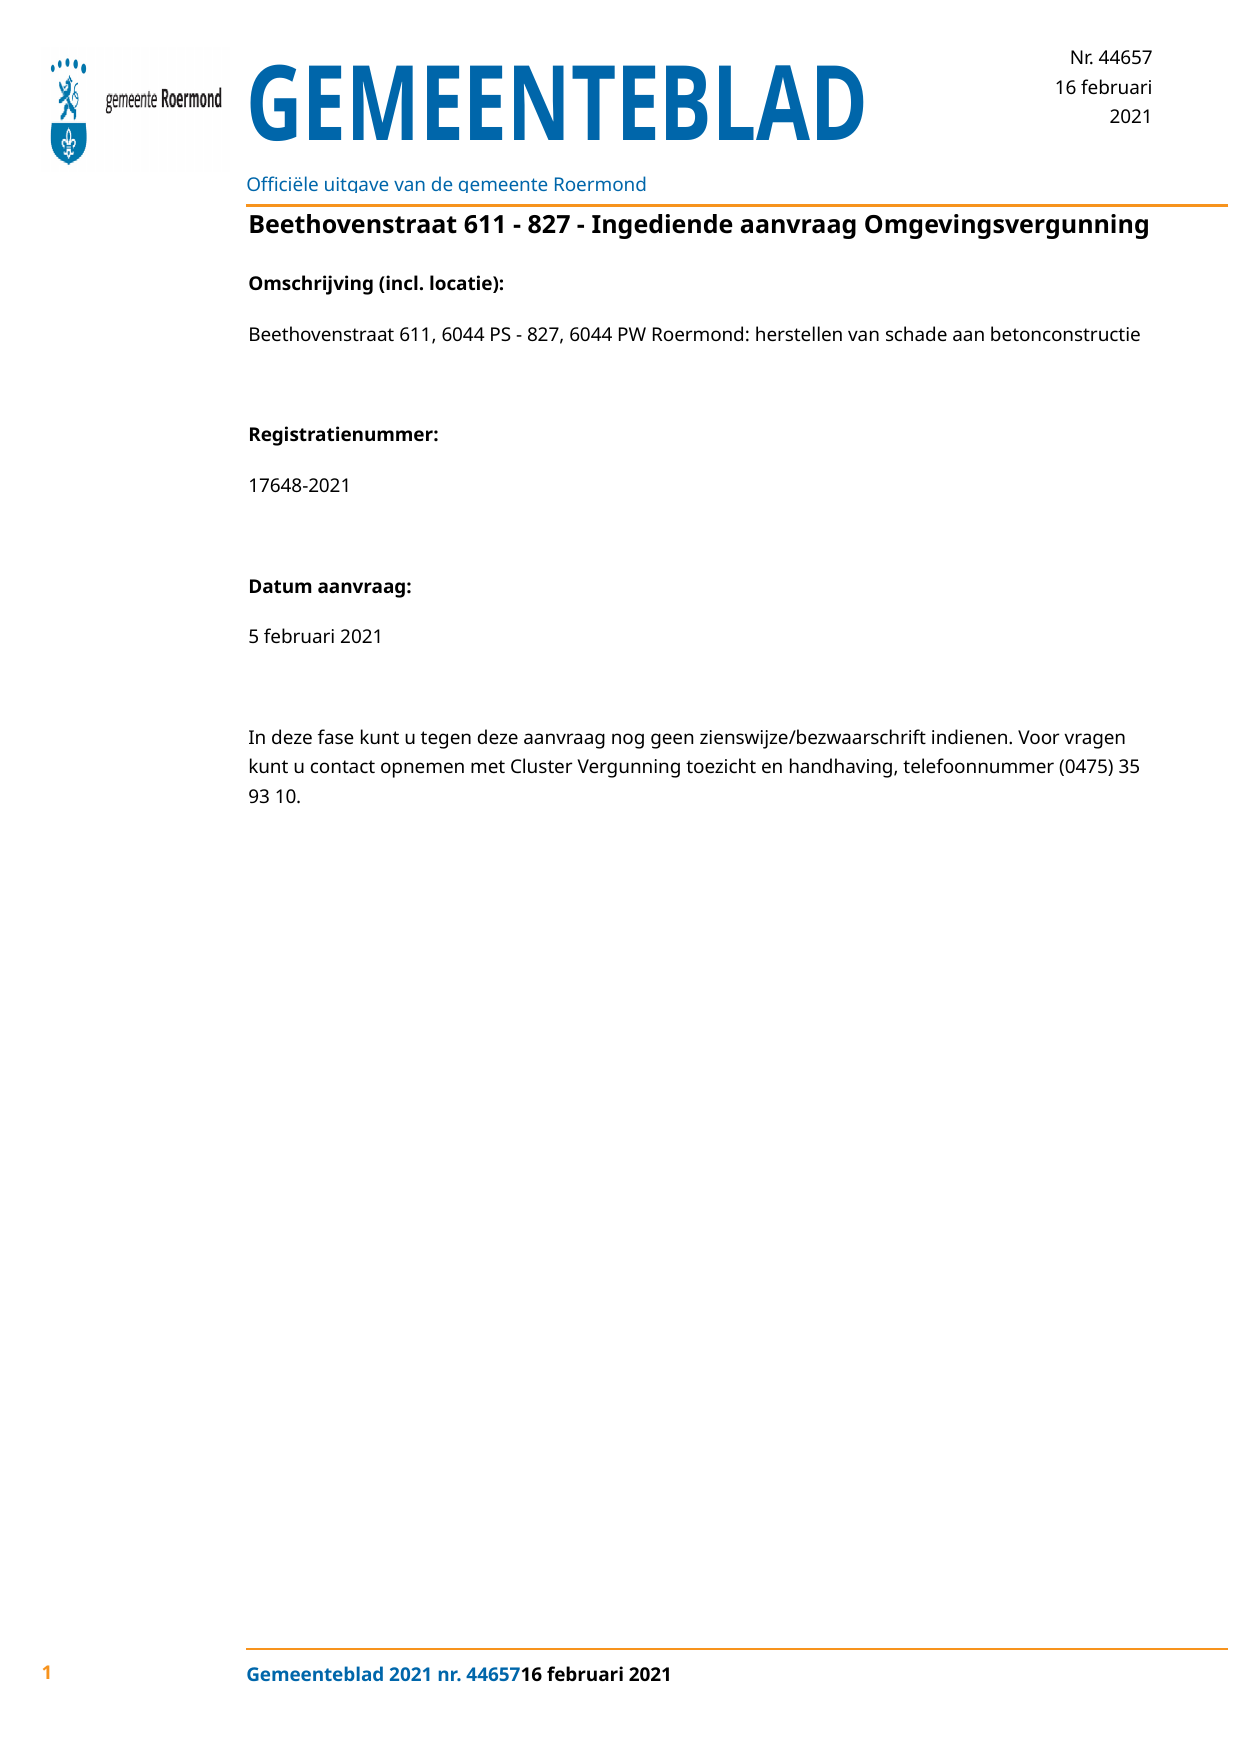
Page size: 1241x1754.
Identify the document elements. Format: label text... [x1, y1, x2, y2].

text Beethovenstraat 611 - 827 - Ingediende aanvraag Omgevingsvergunning [248, 207, 1152, 241]
text Datum aanvraag: [248, 573, 1152, 598]
text Omschrijving (incl. locatie): [248, 270, 1152, 296]
picture [41, 47, 231, 172]
text Registratienummer: [248, 422, 1152, 447]
text 5 februari 2021 [248, 623, 1152, 649]
text In deze fase kunt u tegen deze aanvraag nog geen zienswijze/bezwaarschrift indienen. Voor vragen kunt u contact opnemen met Cluster Vergunning toezicht en handhaving, telefoonnummer (0475) 35 93 10. [248, 724, 1152, 809]
text Beethovenstraat 611, 6044 PS - 827, 6044 PW Roermond: herstellen van schade aan betonconstructie [248, 321, 1152, 346]
text 17648-2021 [248, 472, 1152, 498]
